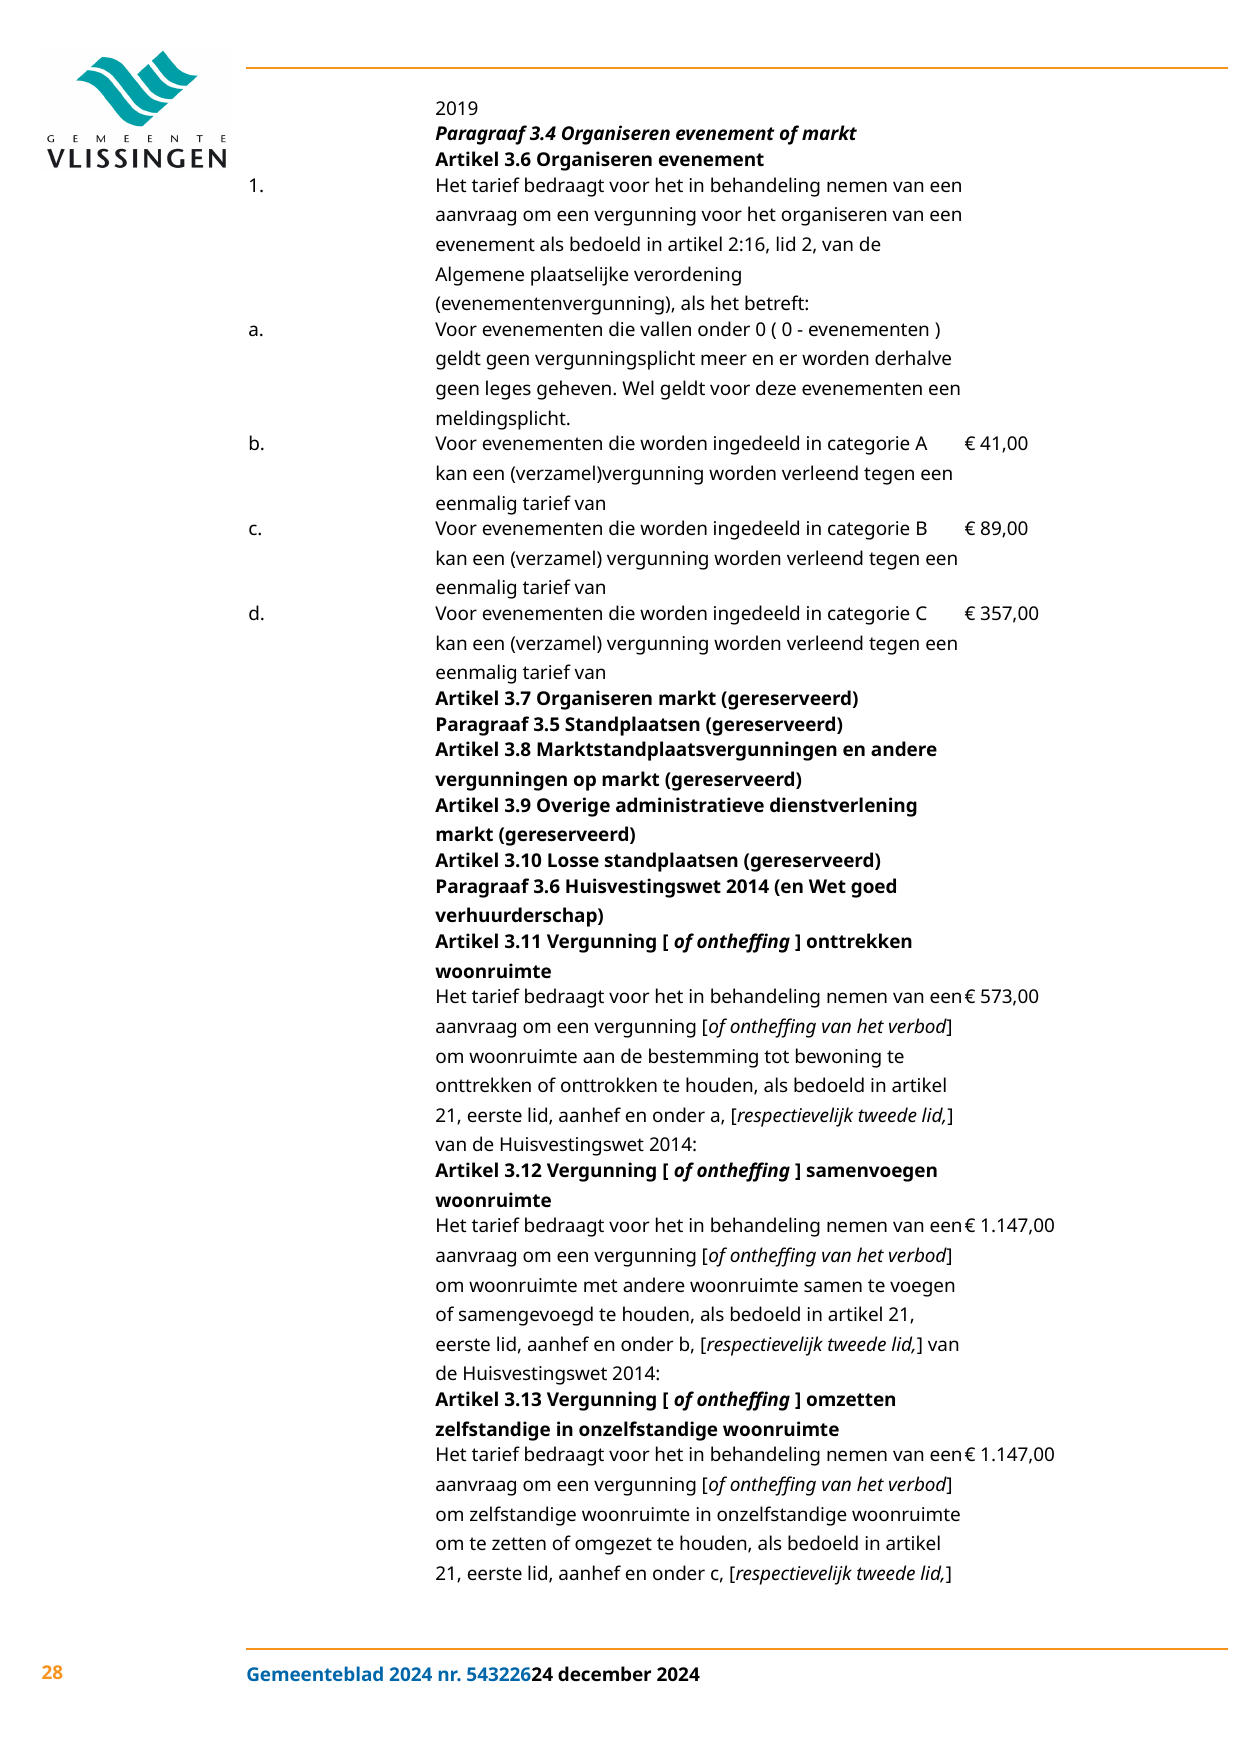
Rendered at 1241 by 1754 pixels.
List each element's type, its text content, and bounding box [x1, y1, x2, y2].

table_cell Artikel 3.13 Vergunning [ of ontheffing ] omzetten zelfstandige in onzelfstandige woonruimte [435, 1386, 964, 1442]
table_cell Artikel 3.6 Organiseren evenement [435, 146, 964, 172]
table_cell Paragraaf 3.4 Organiseren evenement of markt [435, 121, 964, 146]
table_cell [248, 685, 435, 711]
table_cell [248, 847, 435, 873]
table_cell 2019 [435, 95, 964, 121]
table_cell [964, 146, 1152, 172]
table_cell b. [248, 431, 435, 515]
table_cell [248, 711, 435, 737]
table_cell Het tarief bedraagt voor het in behandeling nemen van een aanvraag om een vergunning [of ontheffing van het verbod] om zelfstandige woonruimte in onzelfstandige woonruimte om te zetten of omgezet te houden, als bedoeld in artikel 21, eerste lid, aanhef en onder c, [respectievelijk tweede lid,] [435, 1442, 964, 1586]
table_cell Voor evenementen die worden ingedeeld in categorie B kan een (verzamel) vergunning worden verleend tegen een eenmalig tarief van [435, 515, 964, 600]
picture [41, 47, 231, 172]
table_cell [964, 95, 1152, 121]
table_cell [248, 1157, 435, 1213]
table_cell d. [248, 600, 435, 685]
table_cell [248, 792, 435, 847]
table_cell [248, 146, 435, 172]
table_cell [248, 1213, 435, 1386]
table_cell [248, 1386, 435, 1442]
table_cell [248, 121, 435, 146]
table_cell c. [248, 515, 435, 600]
table_cell [964, 172, 1152, 316]
table_cell [248, 928, 435, 984]
table_cell [964, 847, 1152, 873]
table_cell [248, 1442, 435, 1586]
table_cell [964, 121, 1152, 146]
table_cell [248, 95, 435, 121]
table_cell Het tarief bedraagt voor het in behandeling nemen van een aanvraag om een vergunning [of ontheffing van het verbod] om woonruimte met andere woonruimte samen te voegen of samengevoegd te houden, als bedoeld in artikel 21, eerste lid, aanhef en onder b, [respectievelijk tweede lid,] van de Huisvestingswet 2014: [435, 1213, 964, 1386]
table_cell Voor evenementen die worden ingedeeld in categorie A kan een (verzamel)vergunning worden verleend tegen een eenmalig tarief van [435, 431, 964, 515]
table_cell € 573,00 [964, 984, 1152, 1157]
table_cell [964, 928, 1152, 984]
table_cell Artikel 3.9 Overige administratieve dienstverlening markt (gereserveerd) [435, 792, 964, 847]
table_cell Voor evenementen die worden ingedeeld in categorie C kan een (verzamel) vergunning worden verleend tegen een eenmalig tarief van [435, 600, 964, 685]
table_cell a. [248, 316, 435, 431]
table_cell [964, 1157, 1152, 1213]
table_cell Het tarief bedraagt voor het in behandeling nemen van een aanvraag om een vergunning [of ontheffing van het verbod] om woonruimte aan de bestemming tot bewoning te onttrekken of onttrokken te houden, als bedoeld in artikel 21, eerste lid, aanhef en onder a, [respectievelijk tweede lid,] van de Huisvestingswet 2014: [435, 984, 964, 1157]
table_cell [964, 873, 1152, 928]
table_cell [964, 685, 1152, 711]
table_cell € 357,00 [964, 600, 1152, 685]
table_cell [248, 873, 435, 928]
table_cell [248, 737, 435, 792]
table_cell Artikel 3.12 Vergunning [ of ontheffing ] samenvoegen woonruimte [435, 1157, 964, 1213]
table_cell € 1.147,00 [964, 1442, 1152, 1586]
table_cell € 89,00 [964, 515, 1152, 600]
table_cell Paragraaf 3.6 Huisvestingswet 2014 (en Wet goed verhuurderschap) [435, 873, 964, 928]
table_cell Artikel 3.10 Losse standplaatsen (gereserveerd) [435, 847, 964, 873]
table_cell [964, 316, 1152, 431]
table_cell [964, 1386, 1152, 1442]
table_cell Paragraaf 3.5 Standplaatsen (gereserveerd) [435, 711, 964, 737]
table_cell € 1.147,00 [964, 1213, 1152, 1386]
table_cell 1. [248, 172, 435, 316]
table_cell Voor evenementen die vallen onder 0 ( 0 - evenementen ) geldt geen vergunningsplicht meer en er worden derhalve geen leges geheven. Wel geldt voor deze evenementen een meldingsplicht. [435, 316, 964, 431]
table_cell [248, 984, 435, 1157]
table_cell € 41,00 [964, 431, 1152, 515]
table_cell Het tarief bedraagt voor het in behandeling nemen van een aanvraag om een vergunning voor het organiseren van een evenement als bedoeld in artikel 2:16, lid 2, van de Algemene plaatselijke verordening (evenementenvergunning), als het betreft: [435, 172, 964, 316]
table_cell [964, 711, 1152, 737]
table_cell Artikel 3.8 Marktstandplaatsvergunningen en andere vergunningen op markt (gereserveerd) [435, 737, 964, 792]
table_cell [964, 737, 1152, 792]
table_cell Artikel 3.7 Organiseren markt (gereserveerd) [435, 685, 964, 711]
table_cell Artikel 3.11 Vergunning [ of ontheffing ] onttrekken woonruimte [435, 928, 964, 984]
table_cell [964, 792, 1152, 847]
